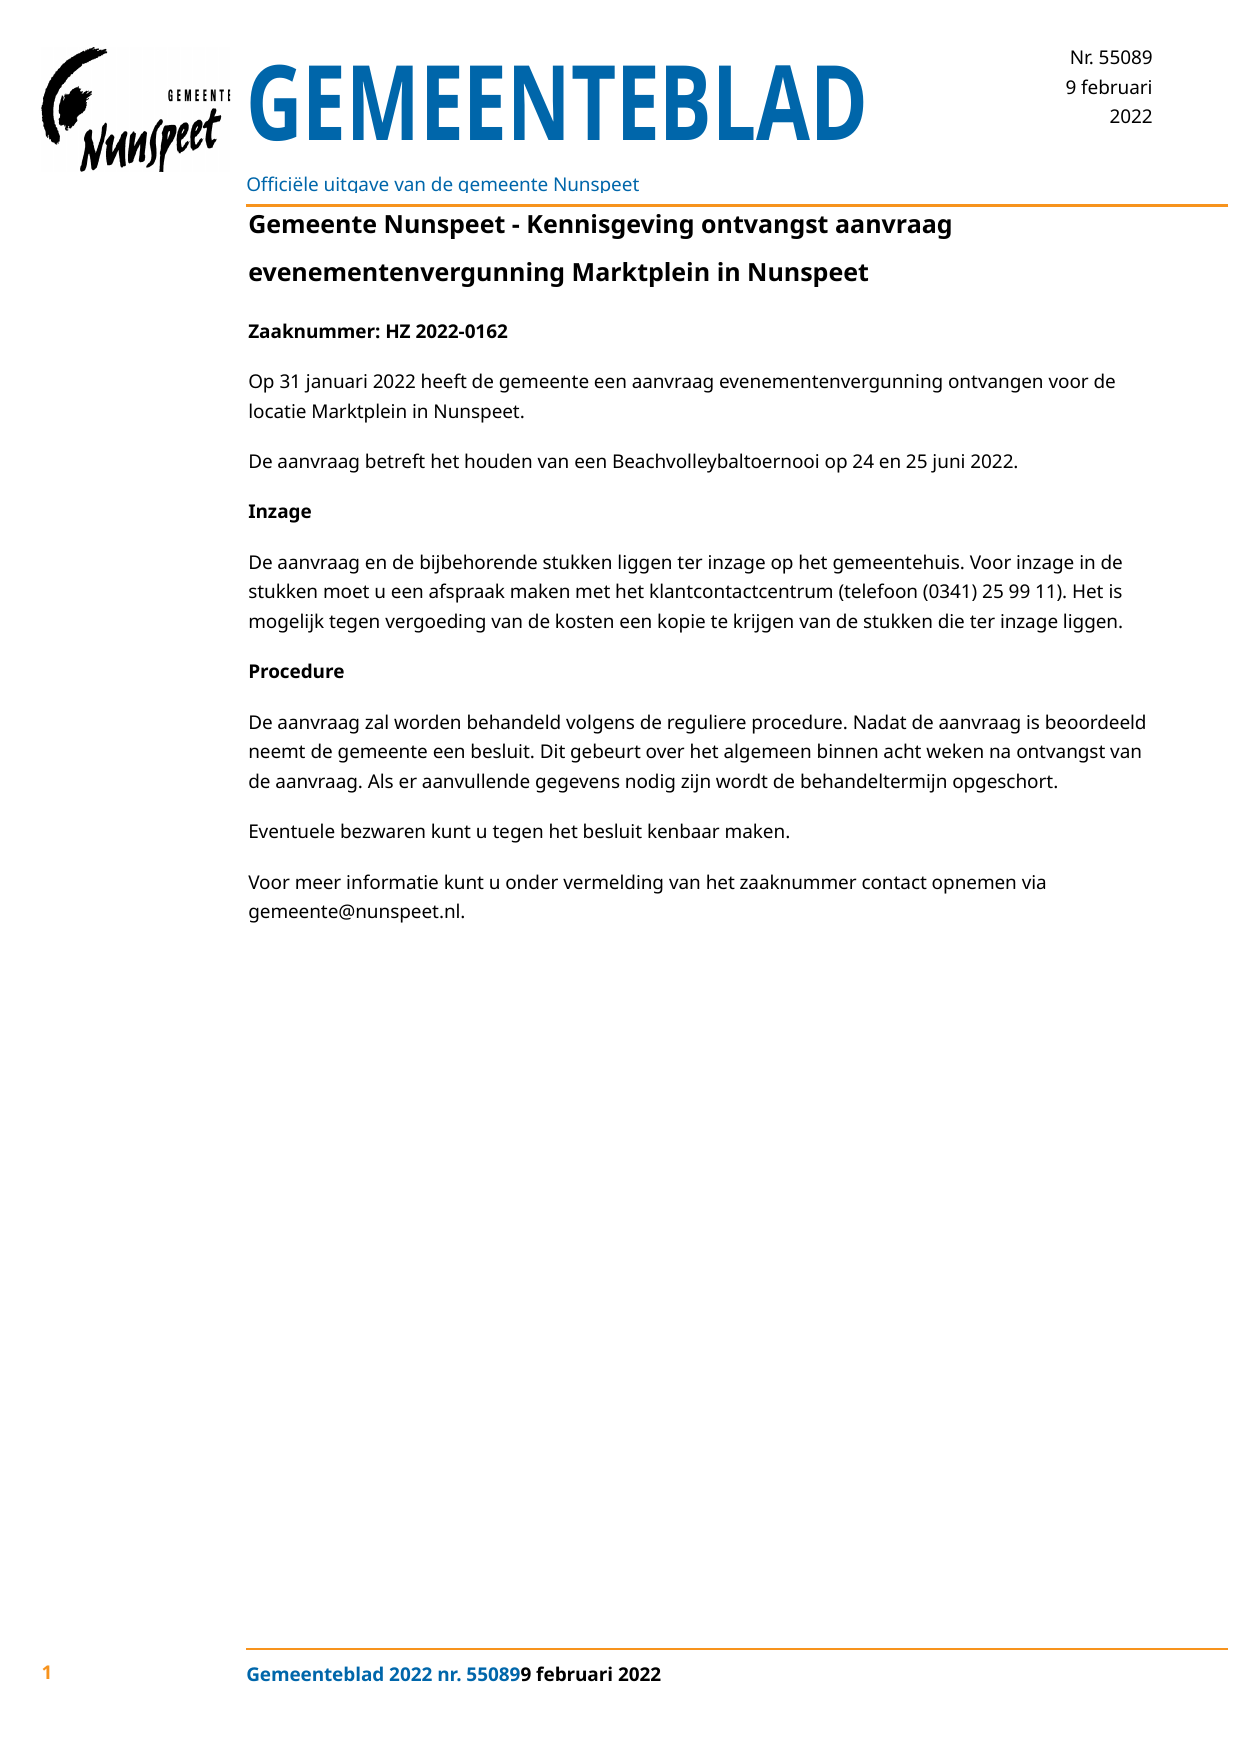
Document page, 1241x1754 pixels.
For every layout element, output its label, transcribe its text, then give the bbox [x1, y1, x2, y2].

text Voor meer informatie kunt u onder vermelding van het zaaknummer contact opnemen via gemeente@nunspeet.nl. [248, 869, 1152, 924]
text Procedure [248, 659, 1152, 684]
text Gemeente Nunspeet - Kennisgeving ontvangst aanvraag evenementenvergunning Marktplein in Nunspeet [248, 207, 1152, 288]
picture [41, 47, 231, 172]
text Op 31 januari 2022 heeft de gemeente een aanvraag evenementenvergunning ontvangen voor de locatie Marktplein in Nunspeet. [248, 368, 1152, 424]
text Zaaknummer: HZ 2022-0162 [248, 318, 1152, 344]
text Inzage [248, 499, 1152, 524]
text De aanvraag en de bijbehorende stukken liggen ter inzage op het gemeentehuis. Voor inzage in de stukken moet u een afspraak maken met het klantcontactcentrum (telefoon (0341) 25 99 11). Het is mogelijk tegen vergoeding van de kosten een kopie te krijgen van de stukken die ter inzage liggen. [248, 549, 1152, 634]
text De aanvraag zal worden behandeld volgens de reguliere procedure. Nadat de aanvraag is beoordeeld neemt de gemeente een besluit. Dit gebeurt over het algemeen binnen acht weken na ontvangst van de aanvraag. Als er aanvullende gegevens nodig zijn wordt de behandeltermijn opgeschort. [248, 709, 1152, 794]
text Eventuele bezwaren kunt u tegen het besluit kenbaar maken. [248, 819, 1152, 844]
text De aanvraag betreft het houden van een Beachvolleybaltoernooi op 24 en 25 juni 2022. [248, 448, 1152, 474]
